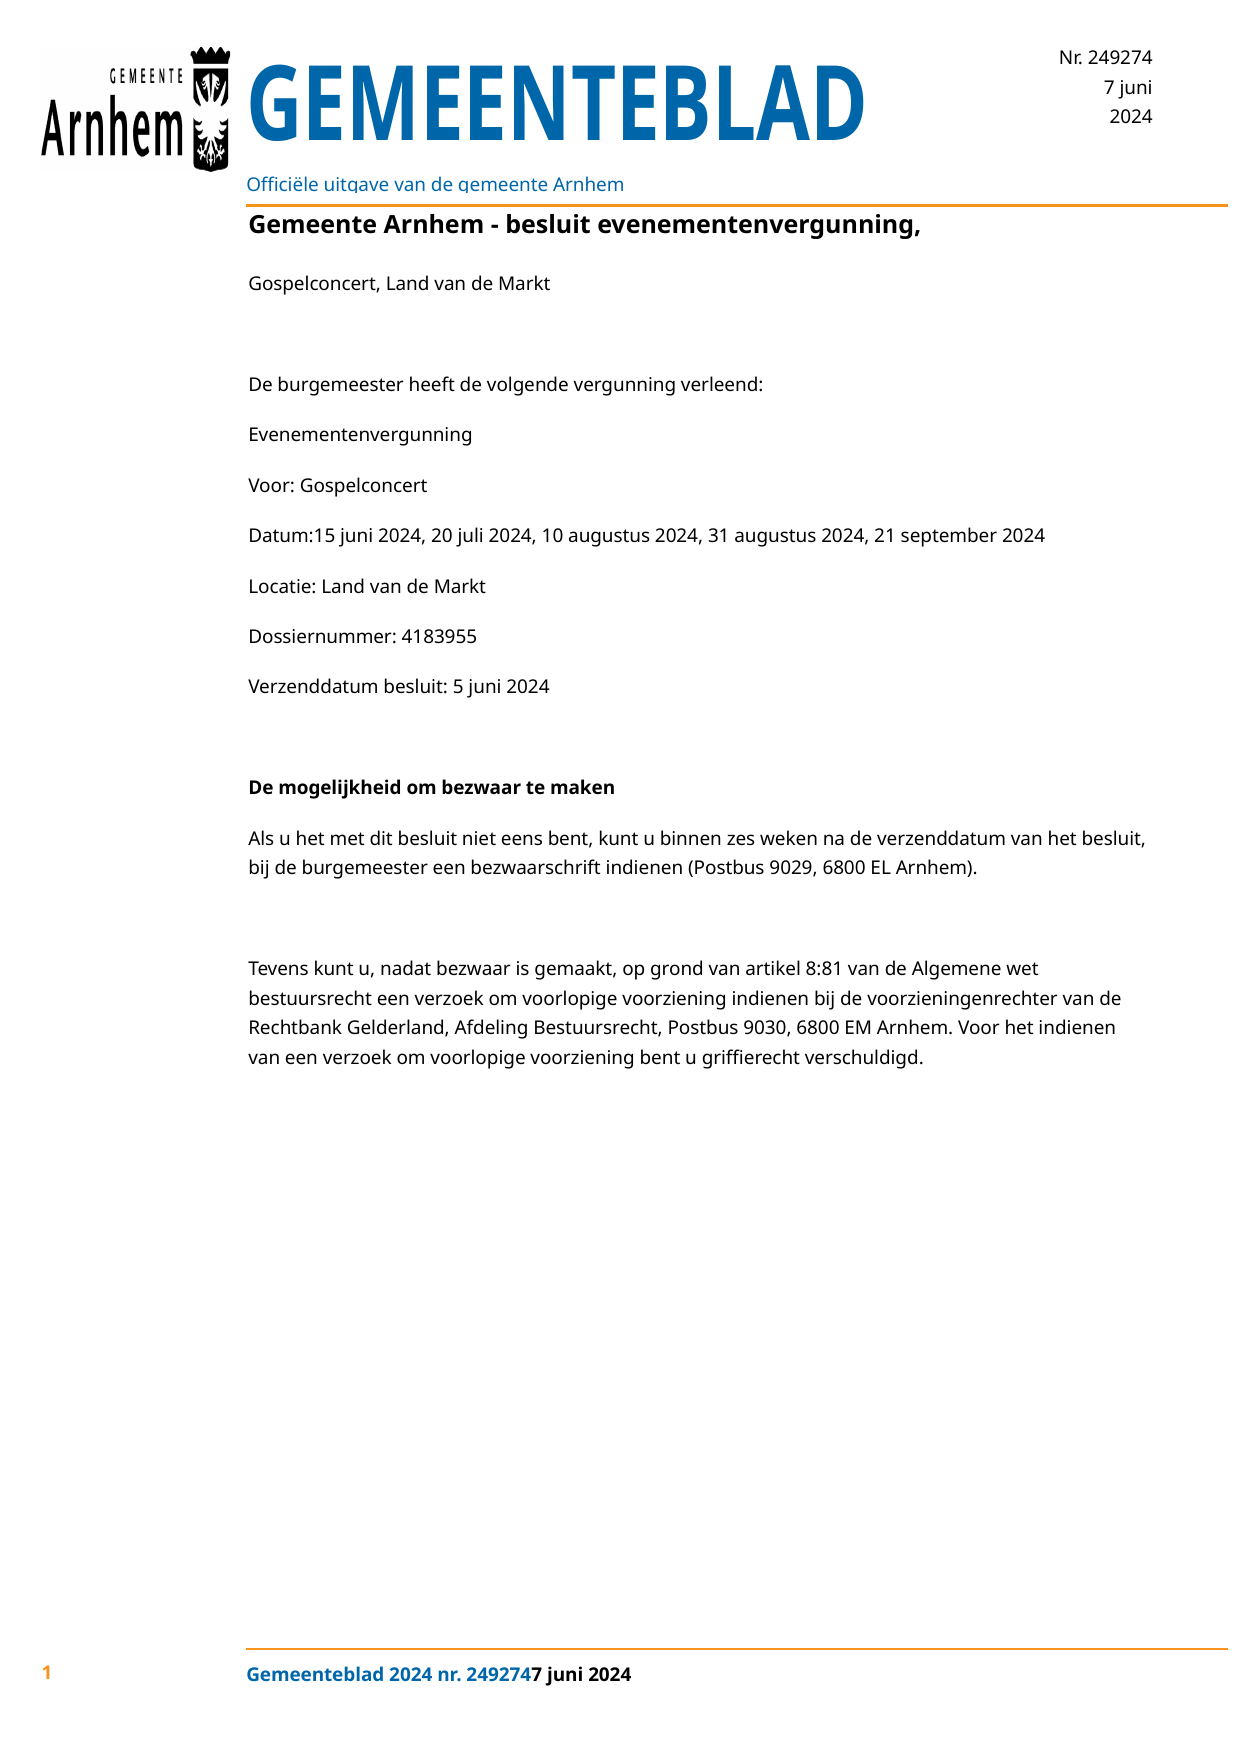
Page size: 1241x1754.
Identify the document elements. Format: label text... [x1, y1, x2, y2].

text Gemeente Arnhem - besluit evenementenvergunning, [248, 207, 1152, 241]
text Dossiernummer: 4183955 [248, 623, 1152, 649]
text Als u het met dit besluit niet eens bent, kunt u binnen zes weken na de verzenddatum van het besluit, bij de burgemeester een bezwaarschrift indienen (Postbus 9029, 6800 EL Arnhem). [248, 825, 1152, 880]
text De burgemeester heeft de volgende vergunning verleend: [248, 371, 1152, 397]
text Gospelconcert, Land van de Markt [248, 270, 1152, 296]
text Voor: Gospelconcert [248, 472, 1152, 498]
text Evenementenvergunning [248, 422, 1152, 447]
text Verzenddatum besluit: 5 juni 2024 [248, 674, 1152, 699]
text Tevens kunt u, nadat bezwaar is gemaakt, op grond van artikel 8:81 van de Algemene wet bestuursrecht een verzoek om voorlopige voorziening indienen bij de voorzieningenrechter van de Rechtbank Gelderland, Afdeling Bestuursrecht, Postbus 9030, 6800 EM Arnhem. Voor het indienen van een verzoek om voorlopige voorziening bent u griffierecht verschuldigd. [248, 955, 1152, 1070]
text Datum:15 juni 2024, 20 juli 2024, 10 augustus 2024, 31 augustus 2024, 21 september 2024 [248, 522, 1152, 548]
text De mogelijkheid om bezwaar te maken [248, 774, 1152, 800]
picture [41, 47, 231, 172]
text Locatie: Land van de Markt [248, 573, 1152, 598]
